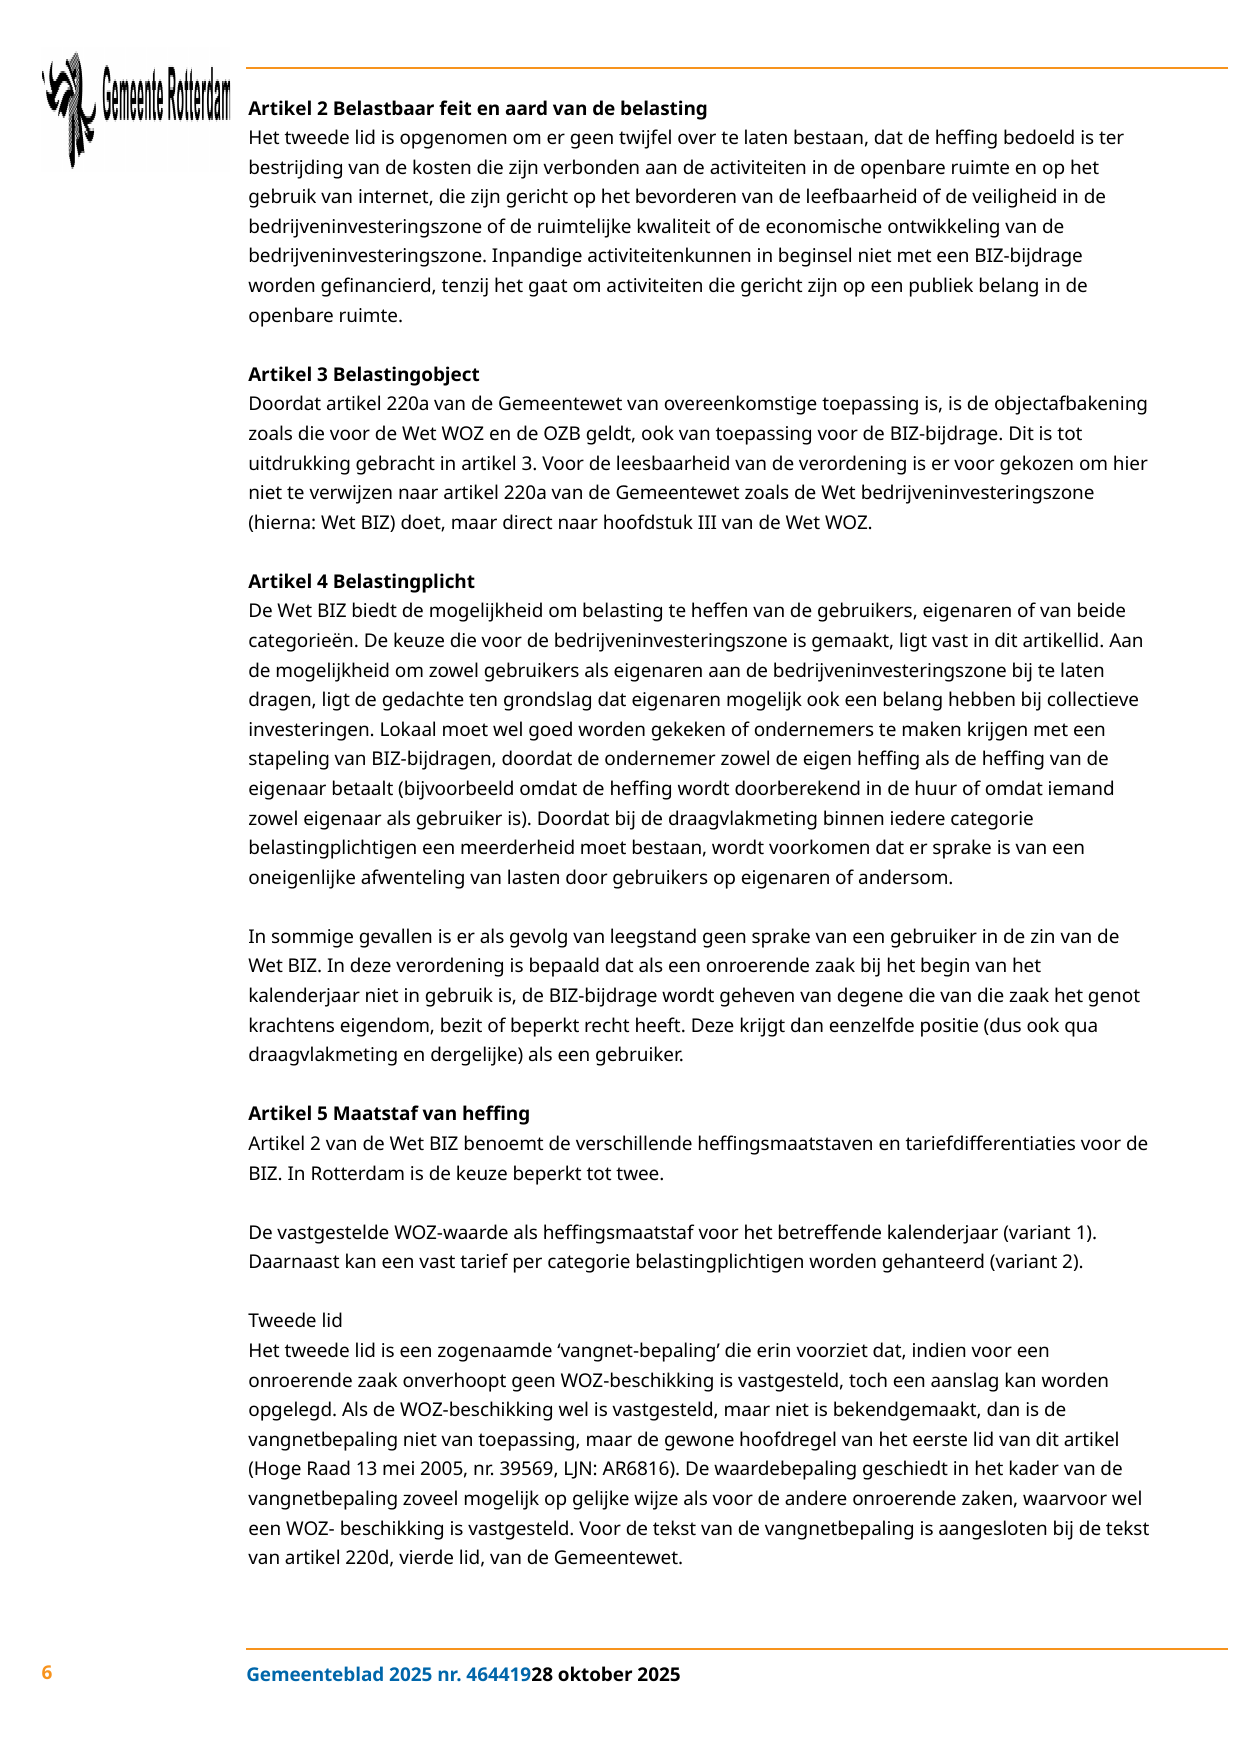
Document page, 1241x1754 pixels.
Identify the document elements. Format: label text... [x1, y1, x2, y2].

text Artikel 3 Belastingobject [248, 361, 1152, 387]
text Het tweede lid is opgenomen om er geen twijfel over te laten bestaan, dat de heffing bedoeld is ter bestrijding van de kosten die zijn verbonden aan de activiteiten in de openbare ruimte en op het gebruik van internet, die zijn gericht op het bevorderen van de leefbaarheid of de veiligheid in de bedrijveninvesteringszone of de ruimtelijke kwaliteit of de economische ontwikkeling van de bedrijveninvesteringszone. Inpandige activiteitenkunnen in beginsel niet met een BIZ-bijdrage worden gefinancierd, tenzij het gaat om activiteiten die gericht zijn op een publiek belang in de openbare ruimte. [248, 124, 1152, 328]
text Artikel 5 Maatstaf van heffing [248, 1101, 1152, 1126]
text Doordat artikel 220a van de Gemeentewet van overeenkomstige toepassing is, is de objectafbakening zoals die voor de Wet WOZ en de OZB geldt, ook van toepassing voor de BIZ-bijdrage. Dit is tot uitdrukking gebracht in artikel 3. Voor de leesbaarheid van de verordening is er voor gekozen om hier niet te verwijzen naar artikel 220a van de Gemeentewet zoals de Wet bedrijveninvesteringszone (hierna: Wet BIZ) doet, maar direct naar hoofdstuk III van de Wet WOZ. [248, 391, 1152, 535]
text Tweede lid [248, 1308, 1152, 1333]
text De vastgestelde WOZ-waarde als heffingsmaatstaf voor het betreffende kalenderjaar (variant 1). Daarnaast kan een vast tarief per categorie belastingplichtigen worden gehanteerd (variant 2). [248, 1219, 1152, 1274]
text De Wet BIZ biedt de mogelijkheid om belasting te heffen van de gebruikers, eigenaren of van beide categorieën. De keuze die voor de bedrijveninvesteringszone is gemaakt, ligt vast in dit artikellid. Aan de mogelijkheid om zowel gebruikers als eigenaren aan de bedrijveninvesteringszone bij te laten dragen, ligt de gedachte ten grondslag dat eigenaren mogelijk ook een belang hebben bij collectieve investeringen. Lokaal moet wel goed worden gekeken of ondernemers te maken krijgen met een stapeling van BIZ-bijdragen, doordat de ondernemer zowel de eigen heffing als de heffing van de eigenaar betaalt (bijvoorbeeld omdat de heffing wordt doorberekend in de huur of omdat iemand zowel eigenaar als gebruiker is). Doordat bij de draagvlakmeting binnen iedere categorie belastingplichtigen een meerderheid moet bestaan, wordt voorkomen dat er sprake is van een oneigenlijke afwenteling van lasten door gebruikers op eigenaren of andersom. [248, 598, 1152, 890]
picture [41, 47, 231, 172]
text In sommige gevallen is er als gevolg van leegstand geen sprake van een gebruiker in de zin van de Wet BIZ. In deze verordening is bepaald dat als een onroerende zaak bij het begin van het kalenderjaar niet in gebruik is, de BIZ-bijdrage wordt geheven van degene die van die zaak het genot krachtens eigendom, bezit of beperkt recht heeft. Deze krijgt dan eenzelfde positie (dus ook qua draagvlakmeting en dergelijke) als een gebruiker. [248, 923, 1152, 1067]
text Artikel 4 Belastingplicht [248, 568, 1152, 594]
text Artikel 2 Belastbaar feit en aard van de belasting [248, 95, 1152, 121]
text Het tweede lid is een zogenaamde ‘vangnet-bepaling’ die erin voorziet dat, indien voor een onroerende zaak onverhoopt geen WOZ-beschikking is vastgesteld, toch een aanslag kan worden opgelegd. Als de WOZ-beschikking wel is vastgesteld, maar niet is bekendgemaakt, dan is de vangnetbepaling niet van toepassing, maar de gewone hoofdregel van het eerste lid van dit artikel (Hoge Raad 13 mei 2005, nr. 39569, LJN: AR6816). De waardebepaling geschiedt in het kader van de vangnetbepaling zoveel mogelijk op gelijke wijze als voor de andere onroerende zaken, waarvoor wel een WOZ- beschikking is vastgesteld. Voor de tekst van de vangnetbepaling is aangesloten bij de tekst van artikel 220d, vierde lid, van de Gemeentewet. [248, 1337, 1152, 1570]
text Artikel 2 van de Wet BIZ benoemt de verschillende heffingsmaatstaven en tariefdifferentiaties voor de BIZ. In Rotterdam is de keuze beperkt tot twee. [248, 1130, 1152, 1186]
